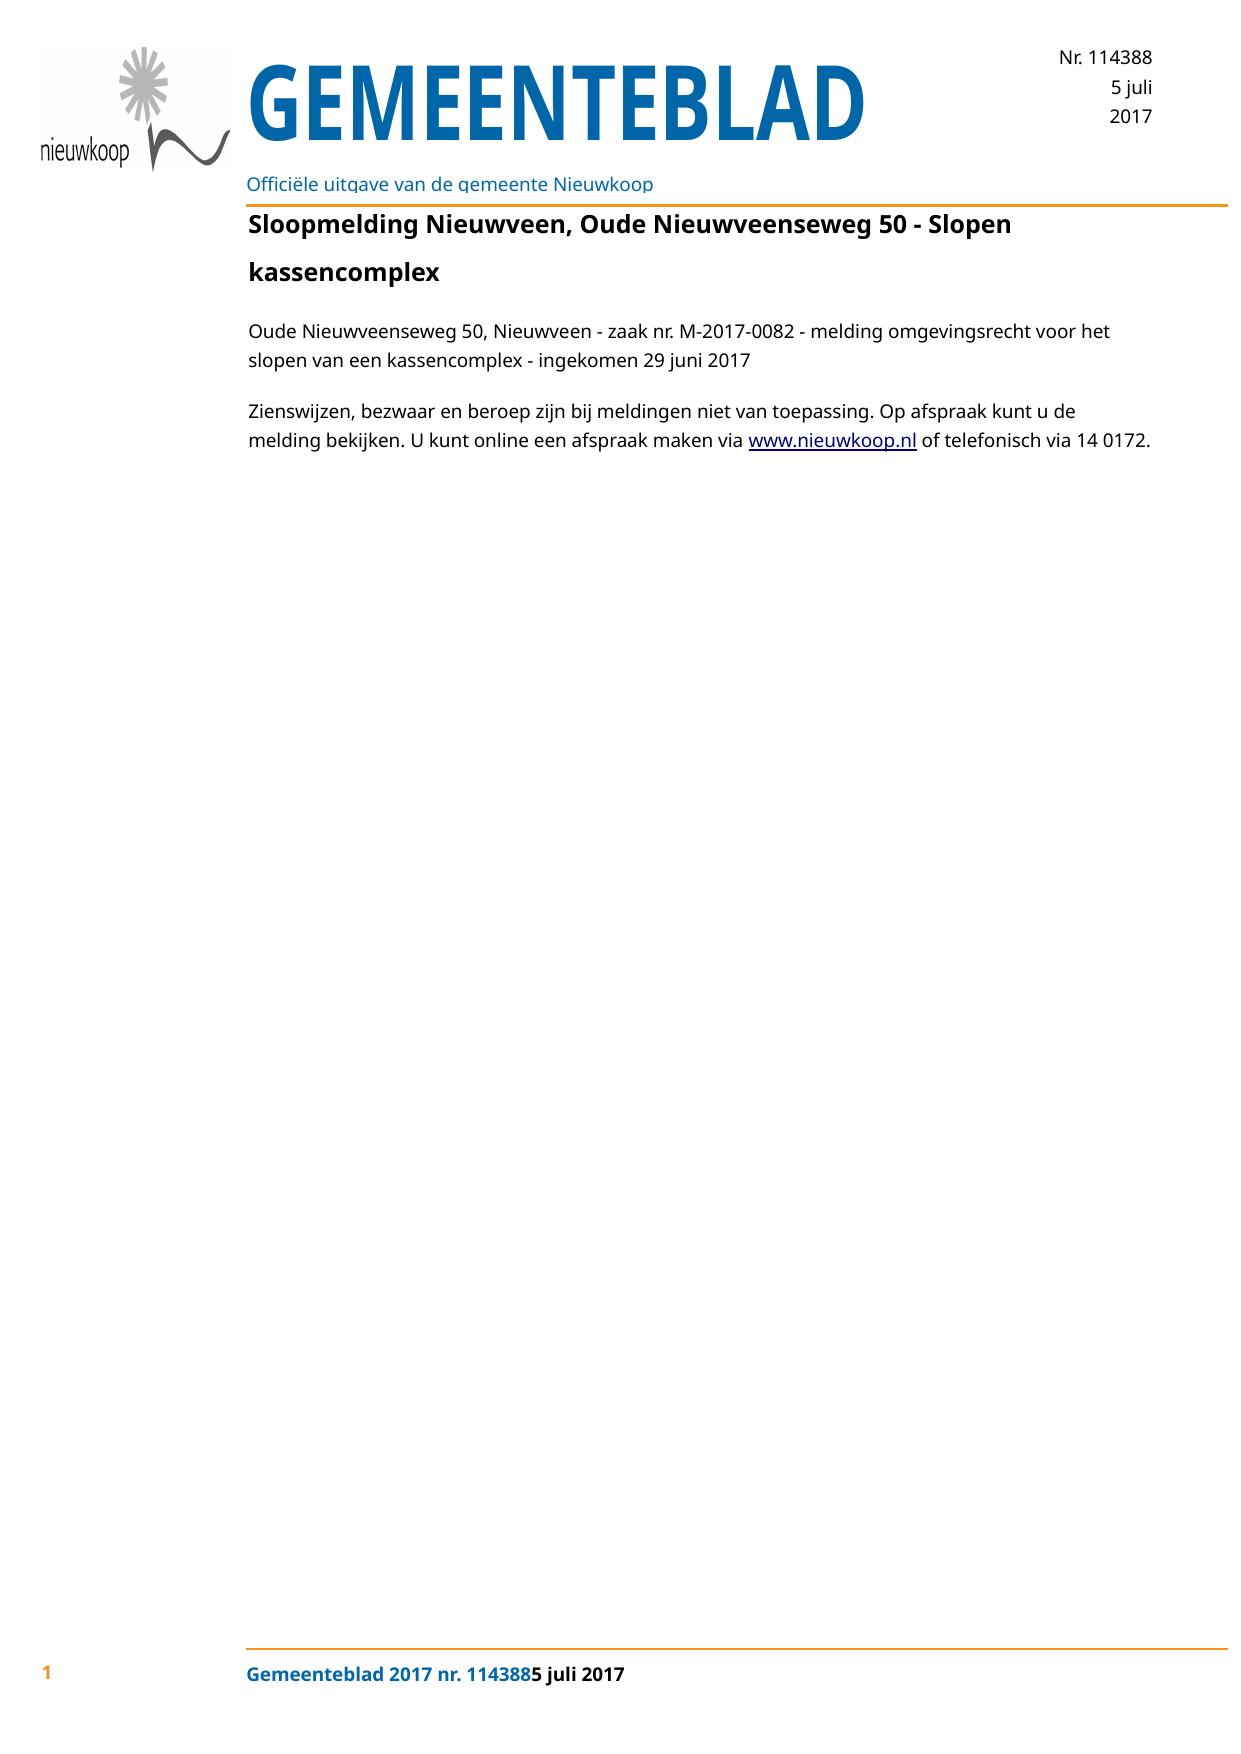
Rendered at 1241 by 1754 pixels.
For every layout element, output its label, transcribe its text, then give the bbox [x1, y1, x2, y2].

text Oude Nieuwveenseweg 50, Nieuwveen - zaak nr. M-2017-0082 - melding omgevingsrecht voor het slopen van een kassencomplex - ingekomen 29 juni 2017 [248, 318, 1152, 373]
text Sloopmelding Nieuwveen, Oude Nieuwveenseweg 50 - Slopen kassencomplex [248, 207, 1152, 288]
picture [41, 47, 231, 172]
text Zienswijzen, bezwaar en beroep zijn bij meldingen niet van toepassing. Op afspraak kunt u de melding bekijken. U kunt online een afspraak maken via www.nieuwkoop.nl of telefonisch via 14 0172. [248, 398, 1152, 453]
